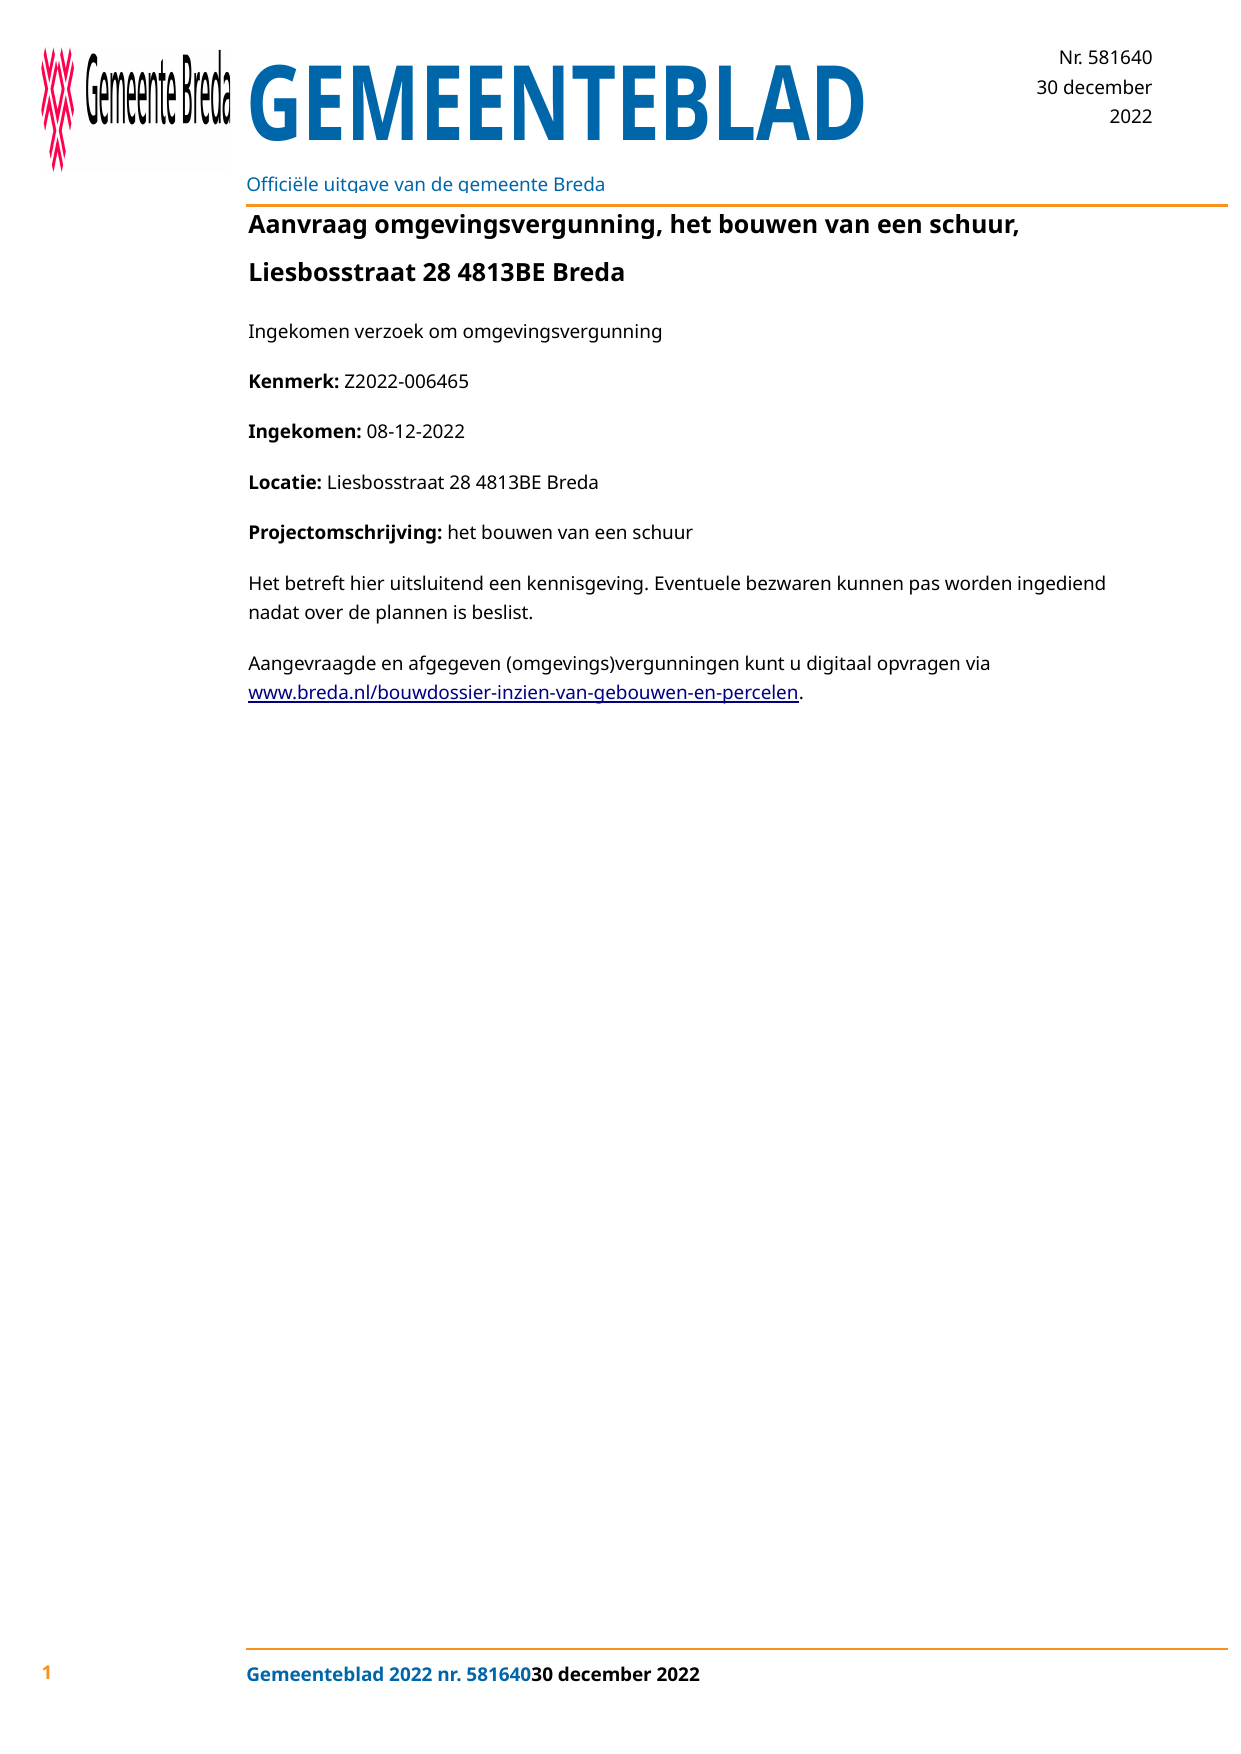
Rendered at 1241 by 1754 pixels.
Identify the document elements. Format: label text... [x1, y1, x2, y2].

text Projectomschrijving: het bouwen van een schuur [248, 519, 1152, 545]
text Ingekomen: 08-12-2022 [248, 419, 1152, 444]
text Het betreft hier uitsluitend een kennisgeving. Eventuele bezwaren kunnen pas worden ingediend nadat over de plannen is beslist. [248, 570, 1152, 625]
picture [41, 47, 231, 172]
text Kenmerk: Z2022-006465 [248, 368, 1152, 394]
text Ingekomen verzoek om omgevingsvergunning [248, 318, 1152, 344]
text Aanvraag omgevingsvergunning, het bouwen van een schuur, Liesbosstraat 28 4813BE Breda [248, 207, 1152, 288]
text Locatie: Liesbosstraat 28 4813BE Breda [248, 469, 1152, 495]
text Aangevraagde en afgegeven (omgevings)vergunningen kunt u digitaal opvragen via www.breda.nl/bouwdossier-inzien-van-gebouwen-en-percelen. [248, 650, 1152, 705]
